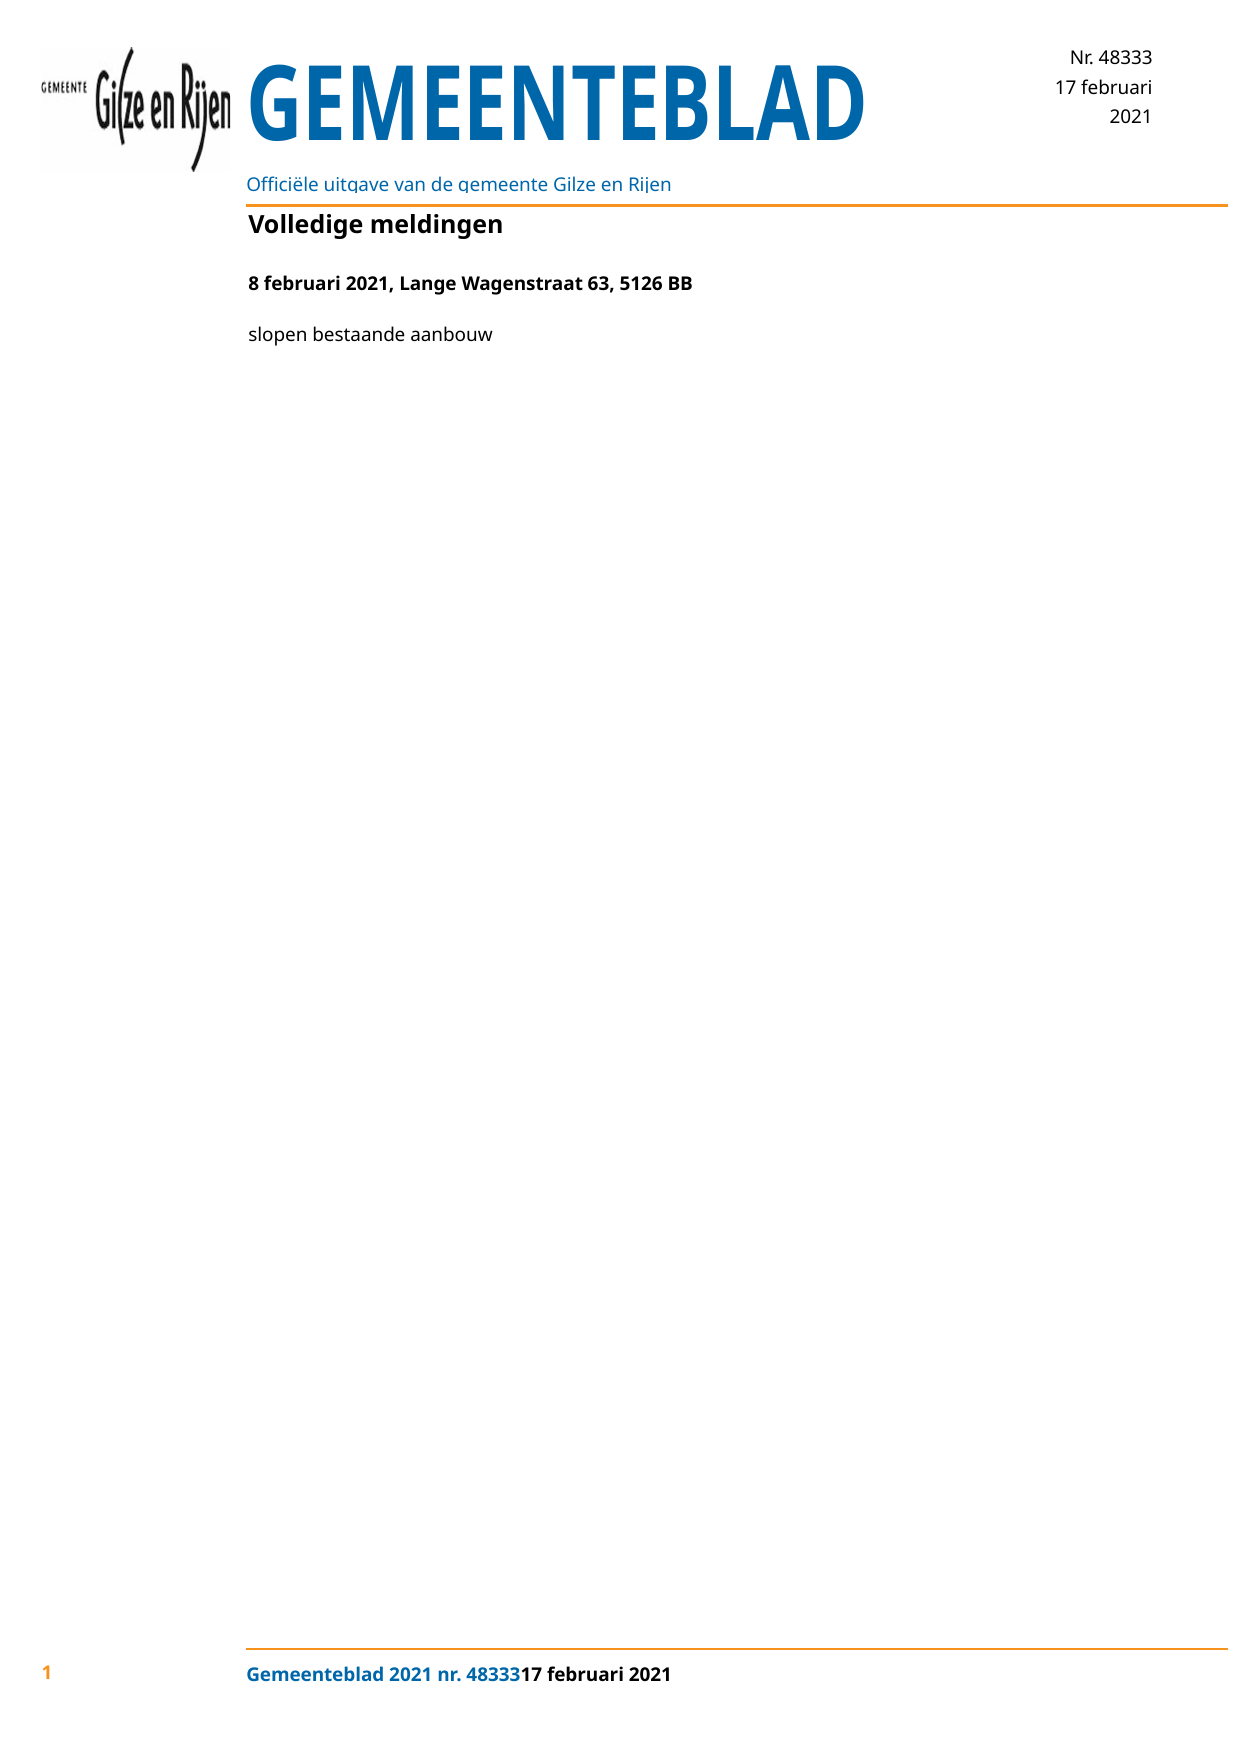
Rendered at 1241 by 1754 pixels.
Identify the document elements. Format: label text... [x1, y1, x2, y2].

text 8 februari 2021, Lange Wagenstraat 63, 5126 BB [248, 270, 1152, 296]
text slopen bestaande aanbouw [248, 321, 1152, 346]
text Volledige meldingen [248, 207, 1152, 241]
picture [41, 47, 231, 172]
